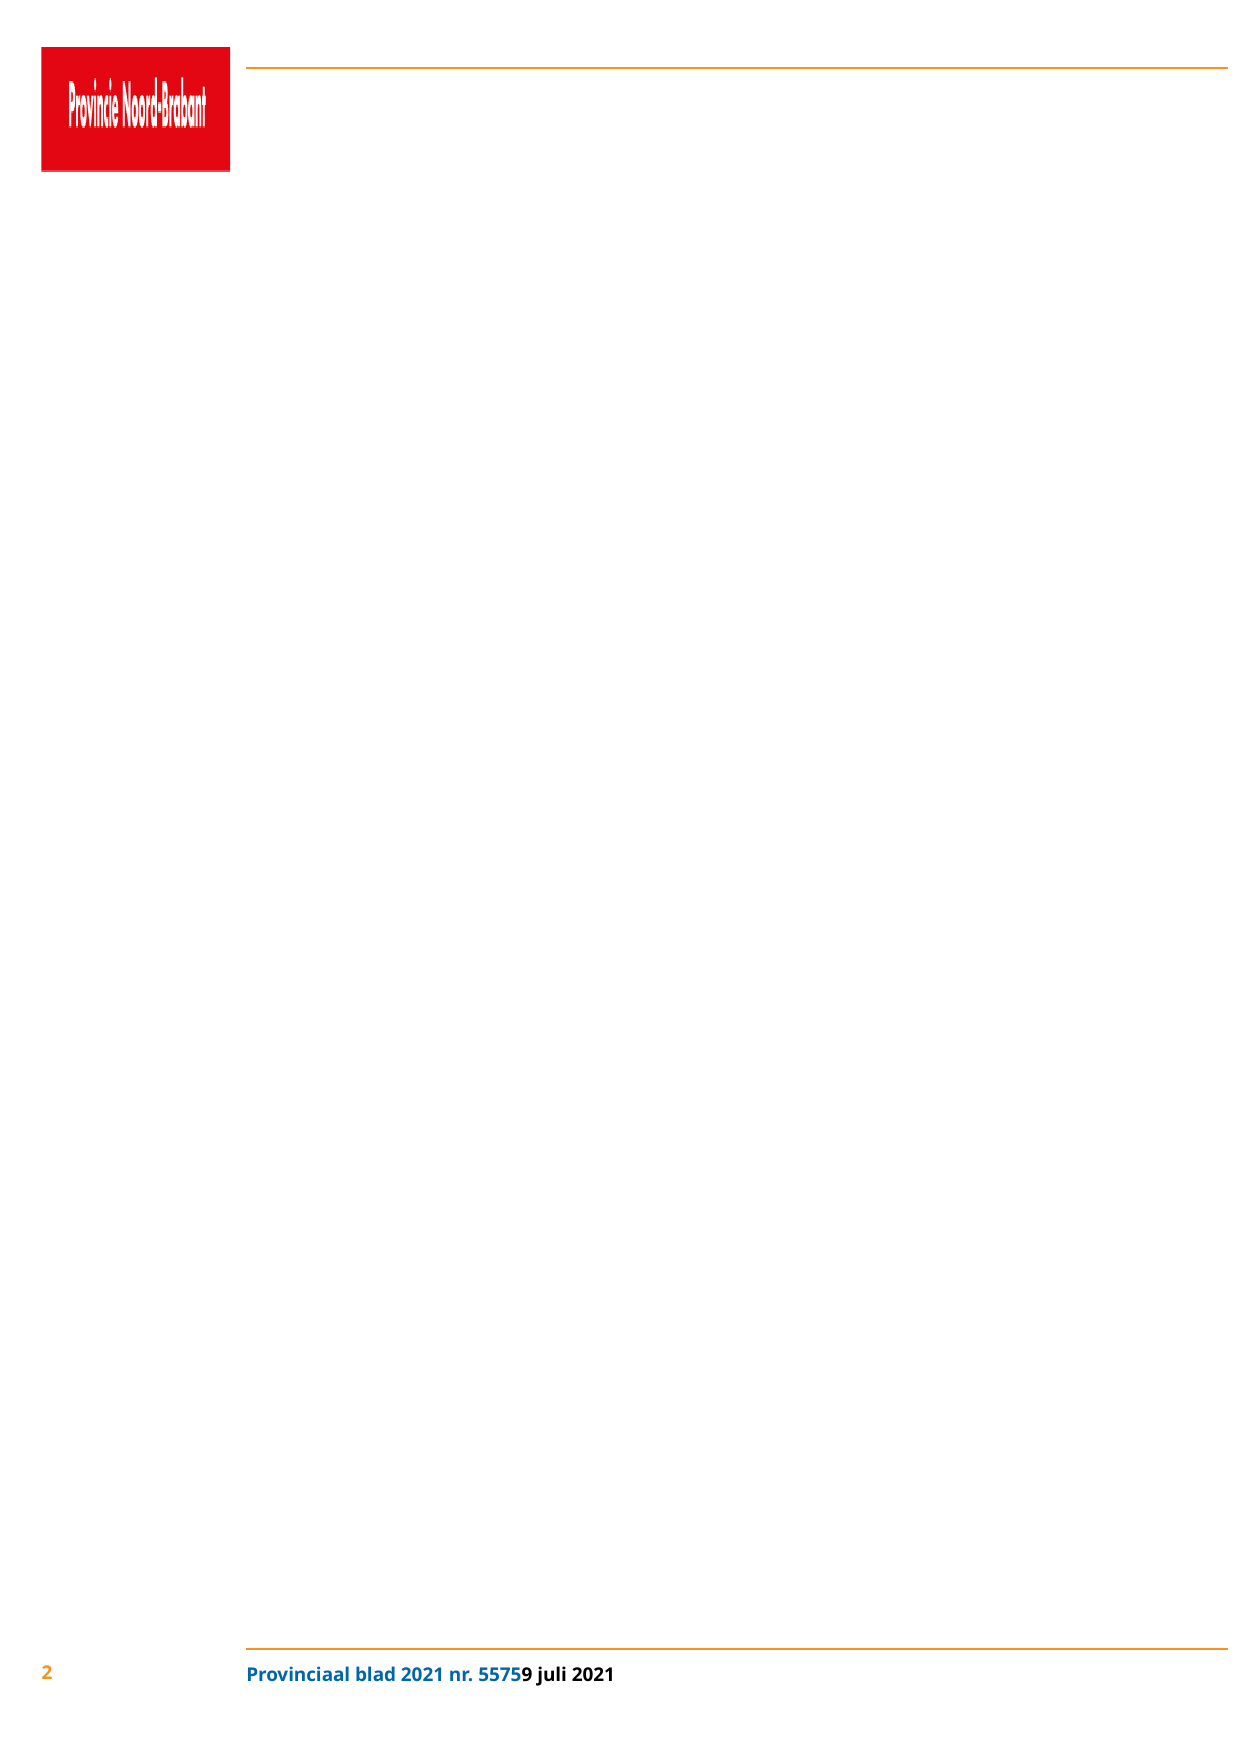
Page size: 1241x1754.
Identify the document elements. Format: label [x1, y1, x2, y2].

picture [41, 47, 231, 172]
